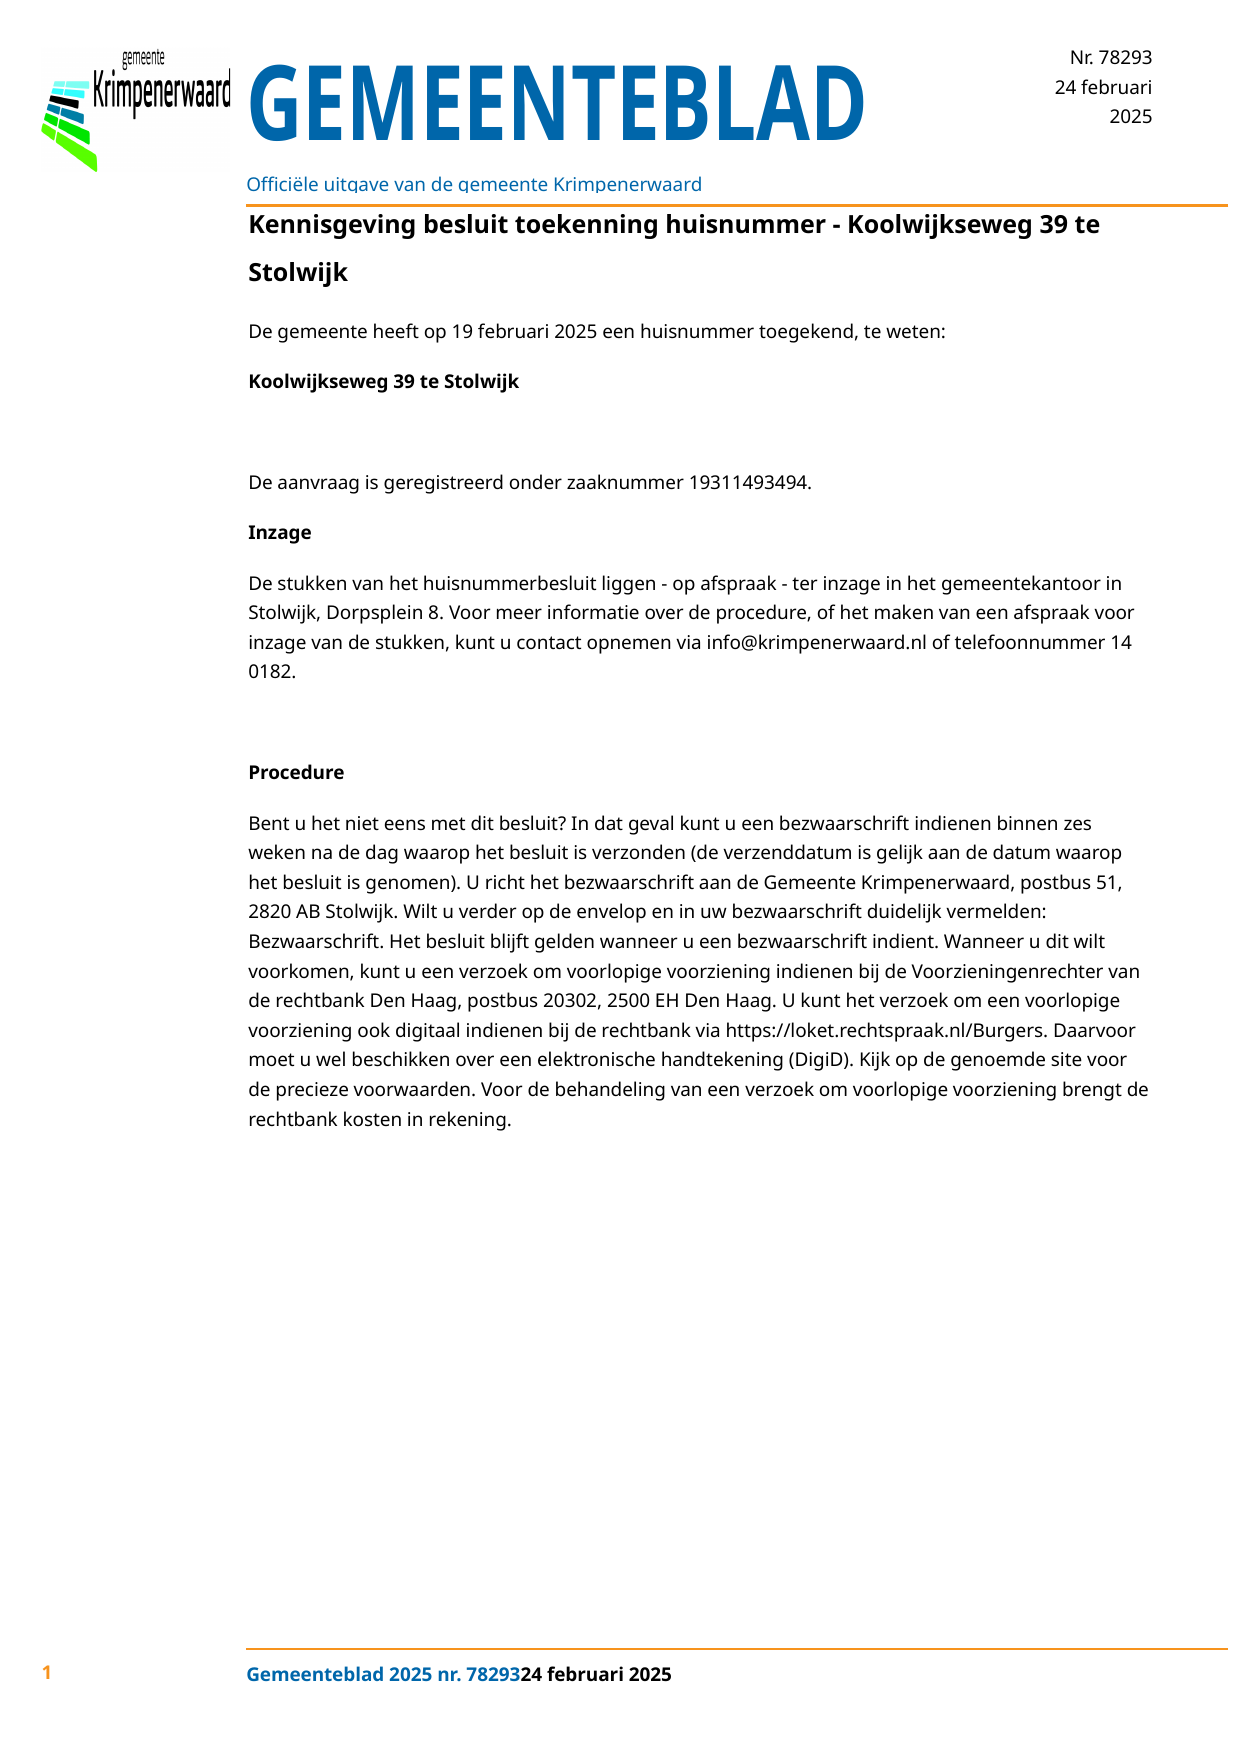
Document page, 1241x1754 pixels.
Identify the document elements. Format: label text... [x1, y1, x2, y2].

text Procedure [248, 759, 1152, 785]
text De gemeente heeft op 19 februari 2025 een huisnummer toegekend, te weten: [248, 318, 1152, 344]
text Inzage [248, 519, 1152, 545]
text De aanvraag is geregistreerd onder zaaknummer 19311493494. [248, 469, 1152, 495]
picture [41, 47, 231, 172]
text Bent u het niet eens met dit besluit? In dat geval kunt u een bezwaarschrift indienen binnen zes weken na de dag waarop het besluit is verzonden (de verzenddatum is gelijk aan de datum waarop het besluit is genomen). U richt het bezwaarschrift aan de Gemeente Krimpenerwaard, postbus 51, 2820 AB Stolwijk. Wilt u verder op de envelop en in uw bezwaarschrift duidelijk vermelden: Bezwaarschrift. Het besluit blijft gelden wanneer u een bezwaarschrift indient. Wanneer u dit wilt voorkomen, kunt u een verzoek om voorlopige voorziening indienen bij de Voorzieningenrechter van de rechtbank Den Haag, postbus 20302, 2500 EH Den Haag. U kunt het verzoek om een voorlopige voorziening ook digitaal indienen bij de rechtbank via https://loket.rechtspraak.nl/Burgers. Daarvoor moet u wel beschikken over een elektronische handtekening (DigiD). Kijk op de genoemde site voor de precieze voorwaarden. Voor de behandeling van een verzoek om voorlopige voorziening brengt de rechtbank kosten in rekening. [248, 810, 1152, 1132]
text Koolwijkseweg 39 te Stolwijk [248, 368, 1152, 394]
text De stukken van het huisnummerbesluit liggen - op afspraak - ter inzage in het gemeentekantoor in Stolwijk, Dorpsplein 8. Voor meer informatie over de procedure, of het maken van een afspraak voor inzage van de stukken, kunt u contact opnemen via info@krimpenerwaard.nl of telefoonnummer 14 0182. [248, 570, 1152, 684]
text Kennisgeving besluit toekenning huisnummer - Koolwijkseweg 39 te Stolwijk [248, 207, 1152, 288]
